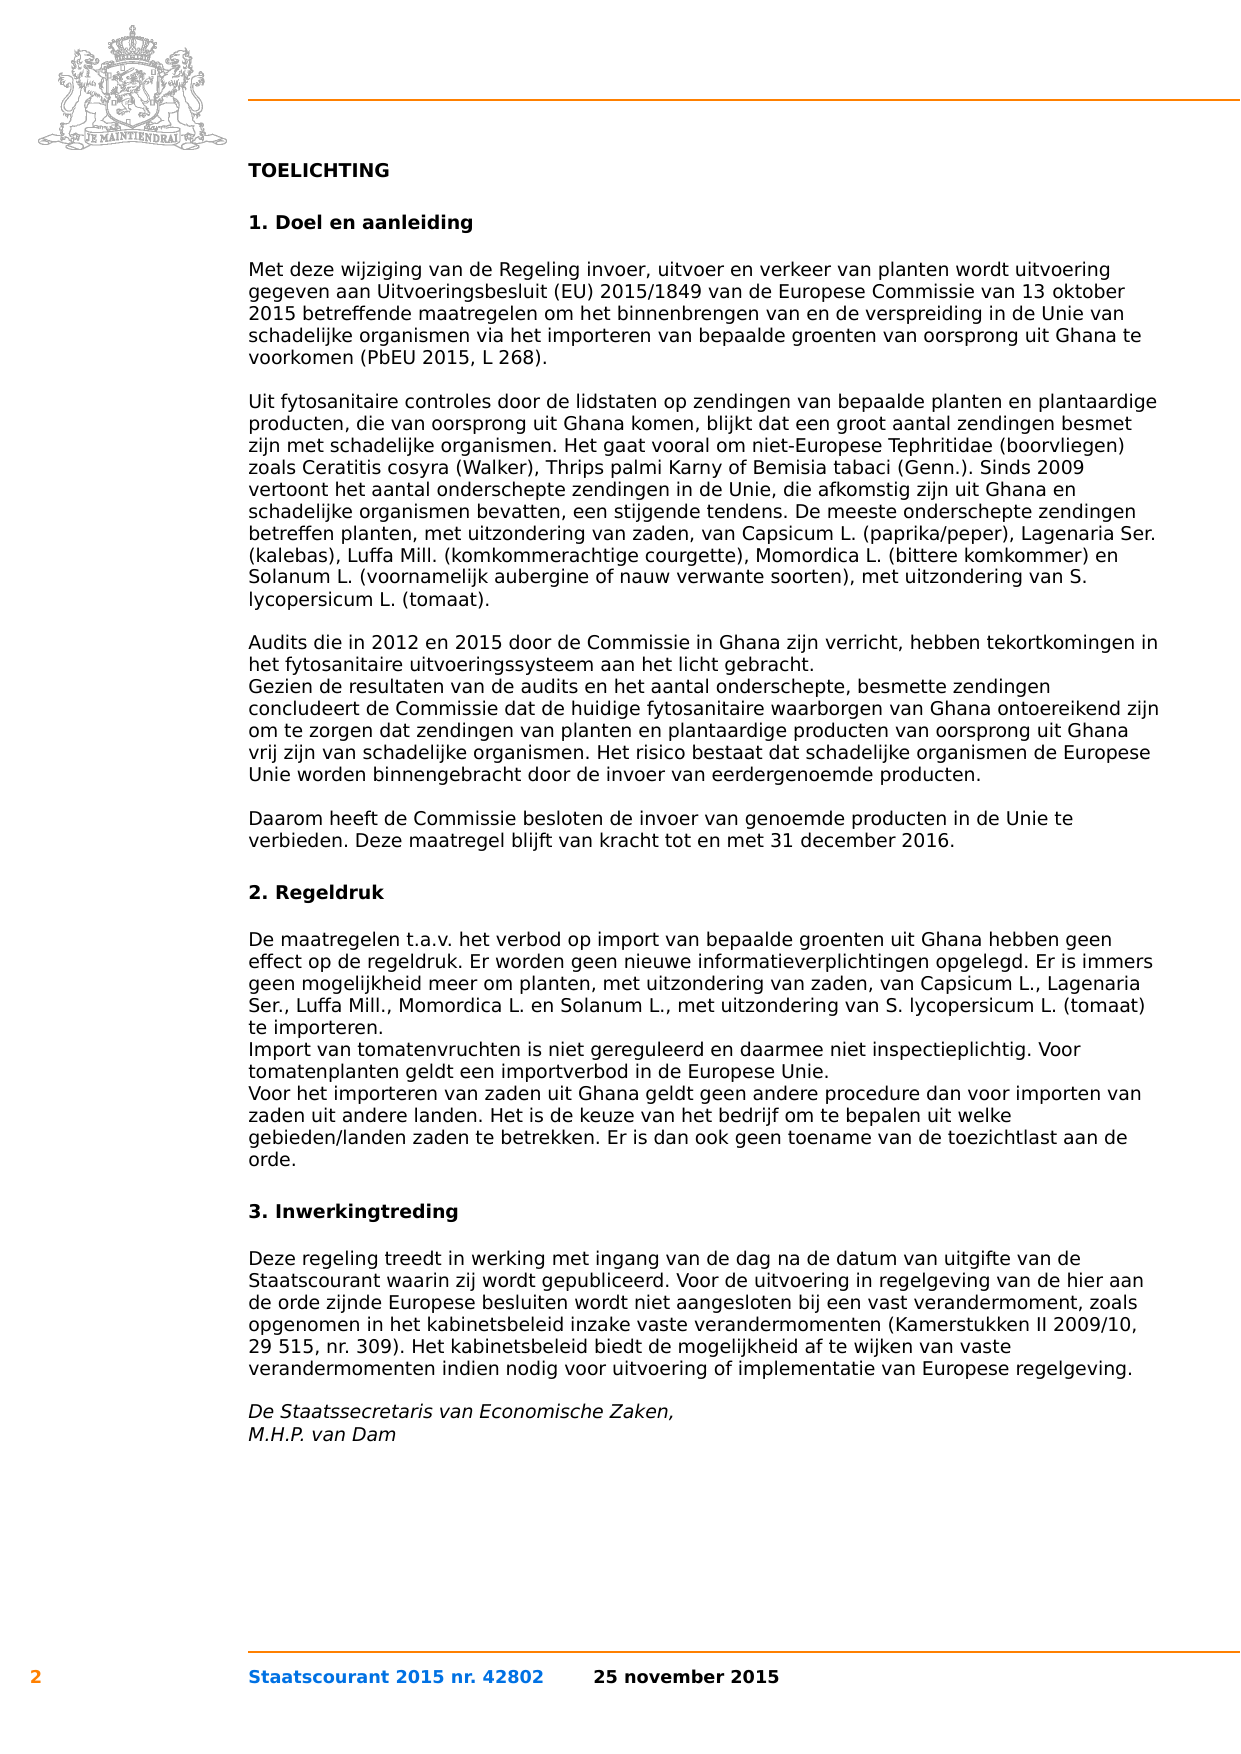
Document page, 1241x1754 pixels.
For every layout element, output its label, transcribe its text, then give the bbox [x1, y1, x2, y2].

text De maatregelen t.a.v. het verbod op import van bepaalde groenten uit Ghana hebben geen effect op de regeldruk. Er worden geen nieuwe informatieverplichtingen opgelegd. Er is immers geen mogelijkheid meer om planten, met uitzondering van zaden, van Capsicum L., Lagenaria Ser., Luffa Mill., Momordica L. en Solanum L., met uitzondering van S. lycopersicum L. (tomaat) te importeren. [248, 929, 1163, 1039]
text Gezien de resultaten van de audits en het aantal onderschepte, besmette zendingen concludeert de Commissie dat de huidige fytosanitaire waarborgen van Ghana ontoereikend zijn om te zorgen dat zendingen van planten en plantaardige producten van oorsprong uit Ghana vrij zijn van schadelijke organismen. Het risico bestaat dat schadelijke organismen de Europese Unie worden binnengebracht door de invoer van eerdergenoemde producten. [248, 676, 1163, 786]
subtitle 3. Inwerkingtreding [248, 1201, 1163, 1223]
subtitle TOELICHTING [248, 160, 1163, 182]
picture [38, 25, 227, 150]
text Uit fytosanitaire controles door de lidstaten op zendingen van bepaalde planten en plantaardige producten, die van oorsprong uit Ghana komen, blijkt dat een groot aantal zendingen besmet zijn met schadelijke organismen. Het gaat vooral om niet-Europese Tephritidae (boorvliegen) zoals Ceratitis cosyra (Walker), Thrips palmi Karny of Bemisia tabaci (Genn.). Sinds 2009 vertoont het aantal onderschepte zendingen in de Unie, die afkomstig zijn uit Ghana en schadelijke organismen bevatten, een stijgende tendens. De meeste onderschepte zendingen betreffen planten, met uitzondering van zaden, van Capsicum L. (paprika/peper), Lagenaria Ser. (kalebas), Luffa Mill. (komkommerachtige courgette), Momordica L. (bittere komkommer) en Solanum L. (voornamelijk aubergine of nauw verwante soorten), met uitzondering van S. lycopersicum L. (tomaat). [248, 391, 1163, 610]
subtitle 1. Doel en aanleiding [248, 212, 1163, 234]
subtitle 2. Regeldruk [248, 882, 1163, 904]
text De Staatssecretaris van Economische Zaken, M.H.P. van Dam [248, 1401, 1163, 1445]
text Deze regeling treedt in werking met ingang van de dag na de datum van uitgifte van de Staatscourant waarin zij wordt gepubliceerd. Voor de uitvoering in regelgeving van de hier aan de orde zijnde Europese besluiten wordt niet aangesloten bij een vast verandermoment, zoals opgenomen in het kabinetsbeleid inzake vaste verandermomenten (Kamerstukken II 2009/10, 29 515, nr. 309). Het kabinetsbeleid biedt de mogelijkheid af te wijken van vaste verandermomenten indien nodig voor uitvoering of implementatie van Europese regelgeving. [248, 1248, 1163, 1379]
text Daarom heeft de Commissie besloten de invoer van genoemde producten in de Unie te verbieden. Deze maatregel blijft van kracht tot en met 31 december 2016. [248, 808, 1163, 852]
text Import van tomatenvruchten is niet gereguleerd en daarmee niet inspectieplichtig. Voor tomatenplanten geldt een importverbod in de Europese Unie. [248, 1039, 1163, 1083]
text Met deze wijziging van de Regeling invoer, uitvoer en verkeer van planten wordt uitvoering gegeven aan Uitvoeringsbesluit (EU) 2015/1849 van de Europese Commissie van 13 oktober 2015 betreffende maatregelen om het binnenbrengen van en de verspreiding in de Unie van schadelijke organismen via het importeren van bepaalde groenten van oorsprong uit Ghana te voorkomen (PbEU 2015, L 268). [248, 259, 1163, 369]
text Audits die in 2012 en 2015 door de Commissie in Ghana zijn verricht, hebben tekortkomingen in het fytosanitaire uitvoeringssysteem aan het licht gebracht. [248, 632, 1163, 676]
text Voor het importeren van zaden uit Ghana geldt geen andere procedure dan voor importen van zaden uit andere landen. Het is de keuze van het bedrijf om te bepalen uit welke gebieden/landen zaden te betrekken. Er is dan ook geen toename van de toezichtlast aan de orde. [248, 1083, 1163, 1171]
